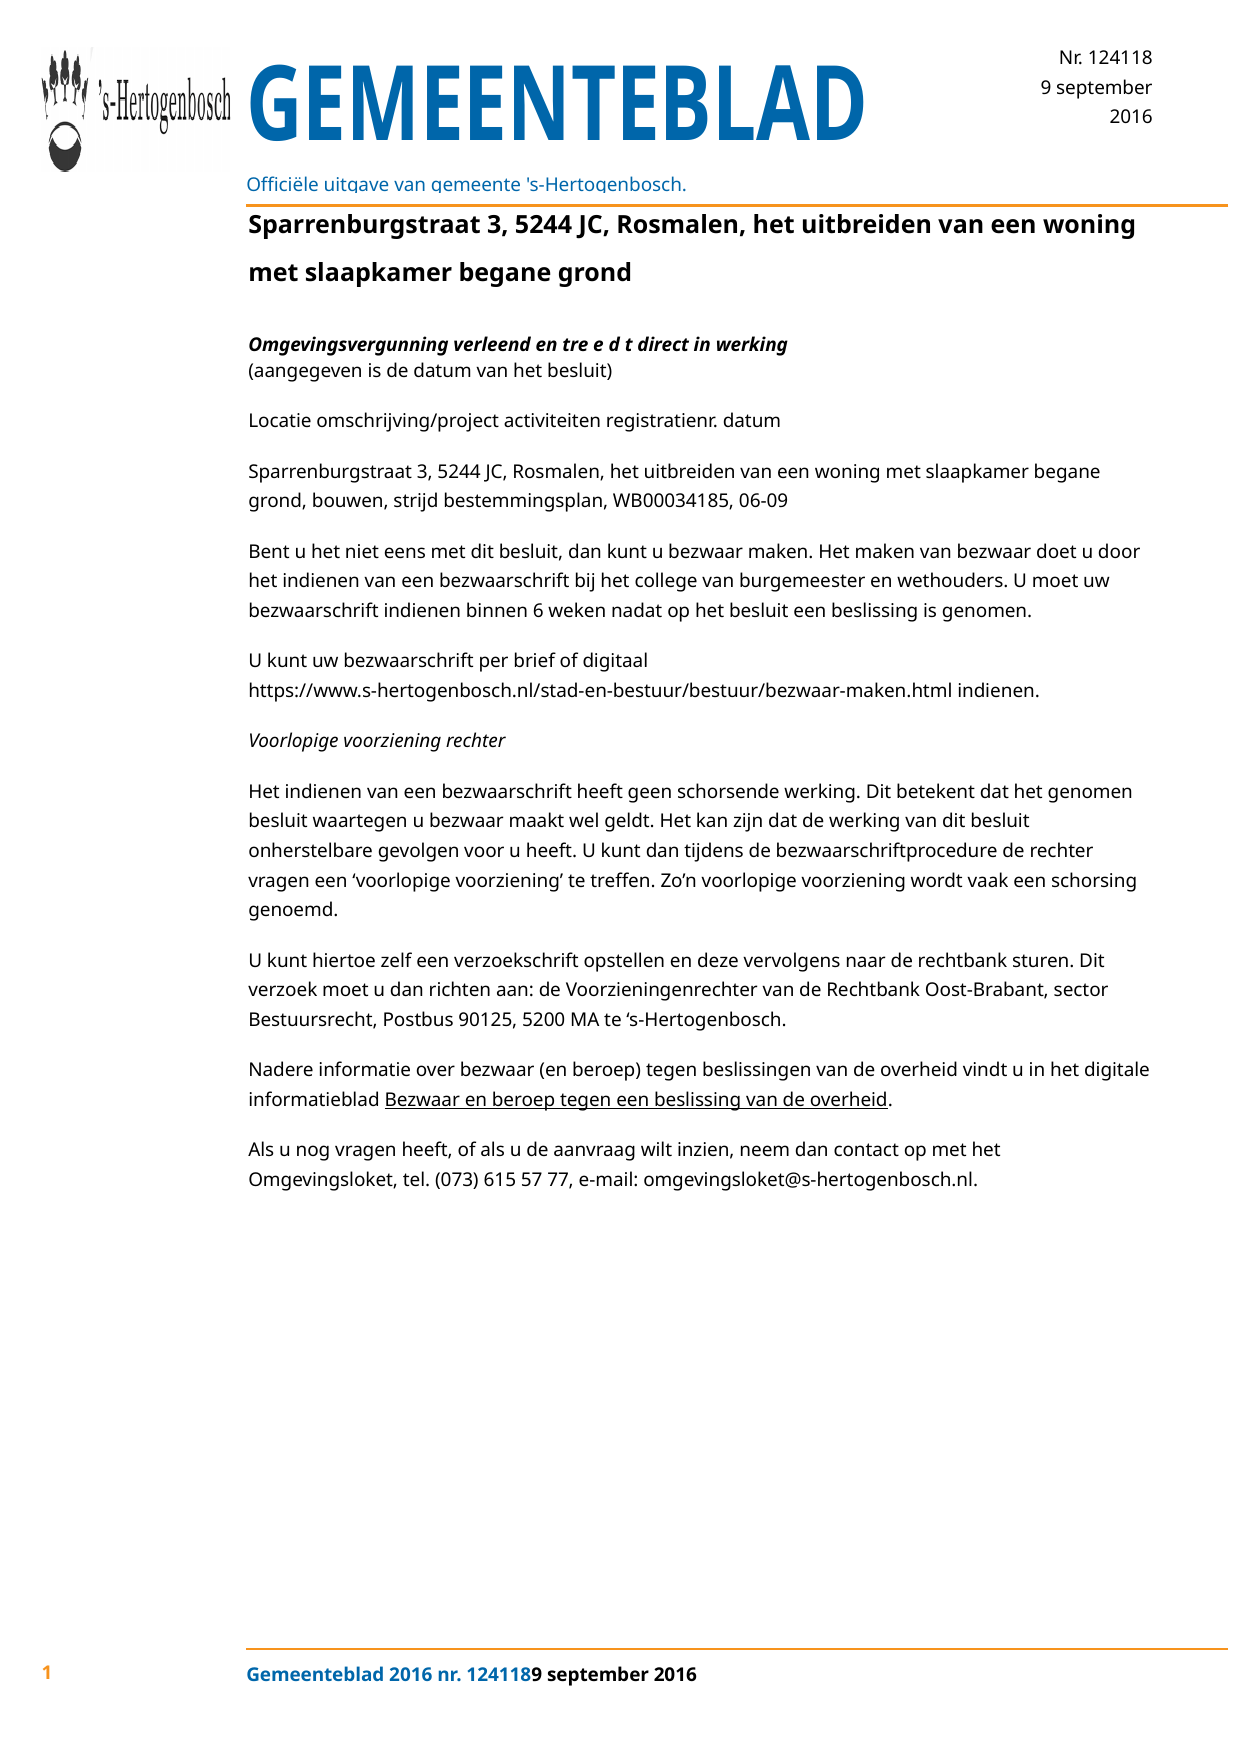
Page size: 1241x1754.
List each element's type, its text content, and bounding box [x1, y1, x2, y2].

text U kunt hiertoe zelf een verzoekschrift opstellen en deze vervolgens naar de rechtbank sturen. Dit verzoek moet u dan richten aan: de Voorzieningenrechter van de Rechtbank Oost-Brabant, sector Bestuursrecht, Postbus 90125, 5200 MA te ‘s-Hertogenbosch. [248, 947, 1152, 1032]
text Sparrenburgstraat 3, 5244 JC, Rosmalen, het uitbreiden van een woning met slaapkamer begane grond [248, 207, 1152, 288]
text Locatie omschrijving/project activiteiten registratienr. datum [248, 408, 1152, 433]
text Omgevingsvergunning verleend en tre e d t direct in werking [248, 331, 1152, 357]
text Als u nog vragen heeft, of als u de aanvraag wilt inzien, neem dan contact op met het Omgevingsloket, tel. (073) 615 57 77, e-mail: omgevingsloket@s-hertogenbosch.nl. [248, 1136, 1152, 1192]
text Voorlopige voorziening rechter [248, 728, 1152, 753]
text Het indienen van een bezwaarschrift heeft geen schorsende werking. Dit betekent dat het genomen besluit waartegen u bezwaar maakt wel geldt. Het kan zijn dat de werking van dit besluit onherstelbare gevolgen voor u heeft. U kunt dan tijdens de bezwaarschriftprocedure de rechter vragen een ‘voorlopige voorziening’ te treffen. Zo’n voorlopige voorziening wordt vaak een schorsing genoemd. [248, 778, 1152, 922]
text (aangegeven is de datum van het besluit) [248, 357, 1152, 383]
text Bent u het niet eens met dit besluit, dan kunt u bezwaar maken. Het maken van bezwaar doet u door het indienen van een bezwaarschrift bij het college van burgemeester en wethouders. U moet uw bezwaarschrift indienen binnen 6 weken nadat op het besluit een beslissing is genomen. [248, 538, 1152, 623]
text U kunt uw bezwaarschrift per brief of digitaal https://www.s-hertogenbosch.nl/stad-en-bestuur/bestuur/bezwaar-maken.html indienen. [248, 648, 1152, 703]
text Sparrenburgstraat 3, 5244 JC, Rosmalen, het uitbreiden van een woning met slaapkamer begane grond, bouwen, strijd bestemmingsplan, WB00034185, 06-09 [248, 458, 1152, 513]
text Nadere informatie over bezwaar (en beroep) tegen beslissingen van de overheid vindt u in het digitale informatieblad Bezwaar en beroep tegen een beslissing van de overheid. [248, 1056, 1152, 1112]
picture [41, 47, 231, 172]
